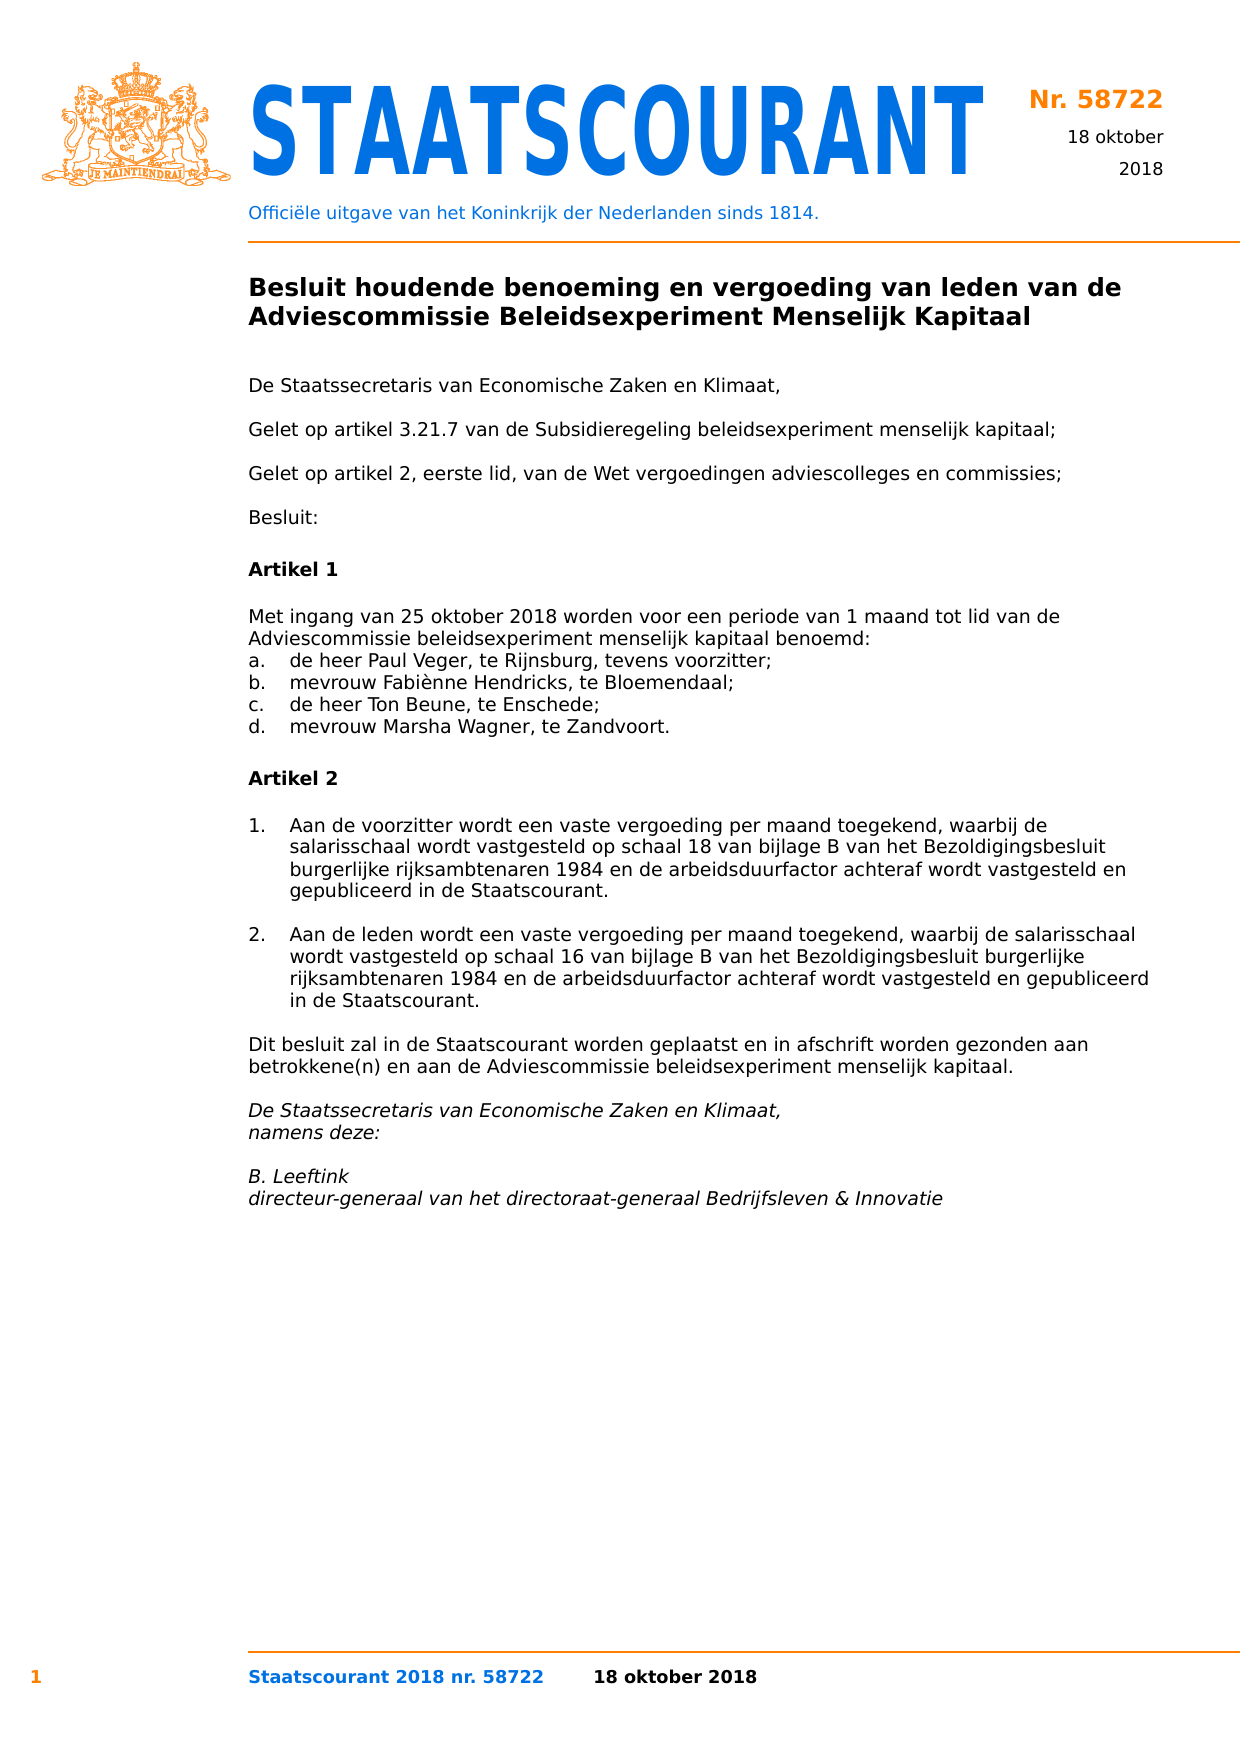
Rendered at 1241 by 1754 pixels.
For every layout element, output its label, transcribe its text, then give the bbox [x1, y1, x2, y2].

table_header Nr. 58722 [998, 62, 1240, 121]
text Met ingang van 25 oktober 2018 worden voor een periode van 1 maand tot lid van de Adviescommissie beleidsexperiment menselijk kapitaal benoemd: [248, 606, 1163, 649]
text Gelet op artikel 2, eerste lid, van de Wet vergoedingen adviescolleges en commissies; [248, 463, 1163, 485]
subtitle Artikel 1 [248, 559, 1163, 581]
text De Staatssecretaris van Economische Zaken en Klimaat, namens deze: B. Leeftink directeur-generaal van het directoraat-generaal Bedrijfsleven & Innovatie [248, 1100, 1163, 1210]
text a. de heer Paul Veger, te Rijnsburg, tevens voorzitter; [248, 649, 1163, 672]
text Besluit: [248, 507, 1163, 529]
table_cell 18 oktober [998, 121, 1240, 153]
table_cell 2018 [998, 153, 1240, 203]
table_header [25, 62, 248, 241]
table_cell Officiële uitgave van het Koninkrijk der Nederlanden sinds 1814. [248, 203, 1240, 241]
text De Staatssecretaris van Economische Zaken en Klimaat, [248, 375, 1163, 397]
subtitle Artikel 2 [248, 767, 1163, 789]
text d. mevrouw Marsha Wagner, te Zandvoort. [248, 716, 1163, 737]
text b. mevrouw Fabiènne Hendricks, te Bloemendaal; [248, 672, 1163, 693]
table_header STAATSCOURANT [248, 62, 998, 203]
text Gelet op artikel 3.21.7 van de Subsidieregeling beleidsexperiment menselijk kapitaal; [248, 419, 1163, 441]
text c. de heer Ton Beune, te Enschede; [248, 693, 1163, 716]
subtitle Besluit houdende benoeming en vergoeding van leden van de Adviescommissie Beleidsexperiment Menselijk Kapitaal [248, 273, 1163, 331]
text 2. Aan de leden wordt een vaste vergoeding per maand toegekend, waarbij de salarisschaal wordt vastgesteld op schaal 16 van bijlage B van het Bezoldigingsbesluit burgerlijke rijksambtenaren 1984 en de arbeidsduurfactor achteraf wordt vastgesteld en gepubliceerd in de Staatscourant. [248, 924, 1163, 1012]
picture [41, 62, 231, 186]
text Dit besluit zal in de Staatscourant worden geplaatst en in afschrift worden gezonden aan betrokkene(n) en aan de Adviescommissie beleidsexperiment menselijk kapitaal. [248, 1034, 1163, 1078]
text 1. Aan de voorzitter wordt een vaste vergoeding per maand toegekend, waarbij de salarisschaal wordt vastgesteld op schaal 18 van bijlage B van het Bezoldigingsbesluit burgerlijke rijksambtenaren 1984 en de arbeidsduurfactor achteraf wordt vastgesteld en gepubliceerd in de Staatscourant. [248, 814, 1163, 902]
